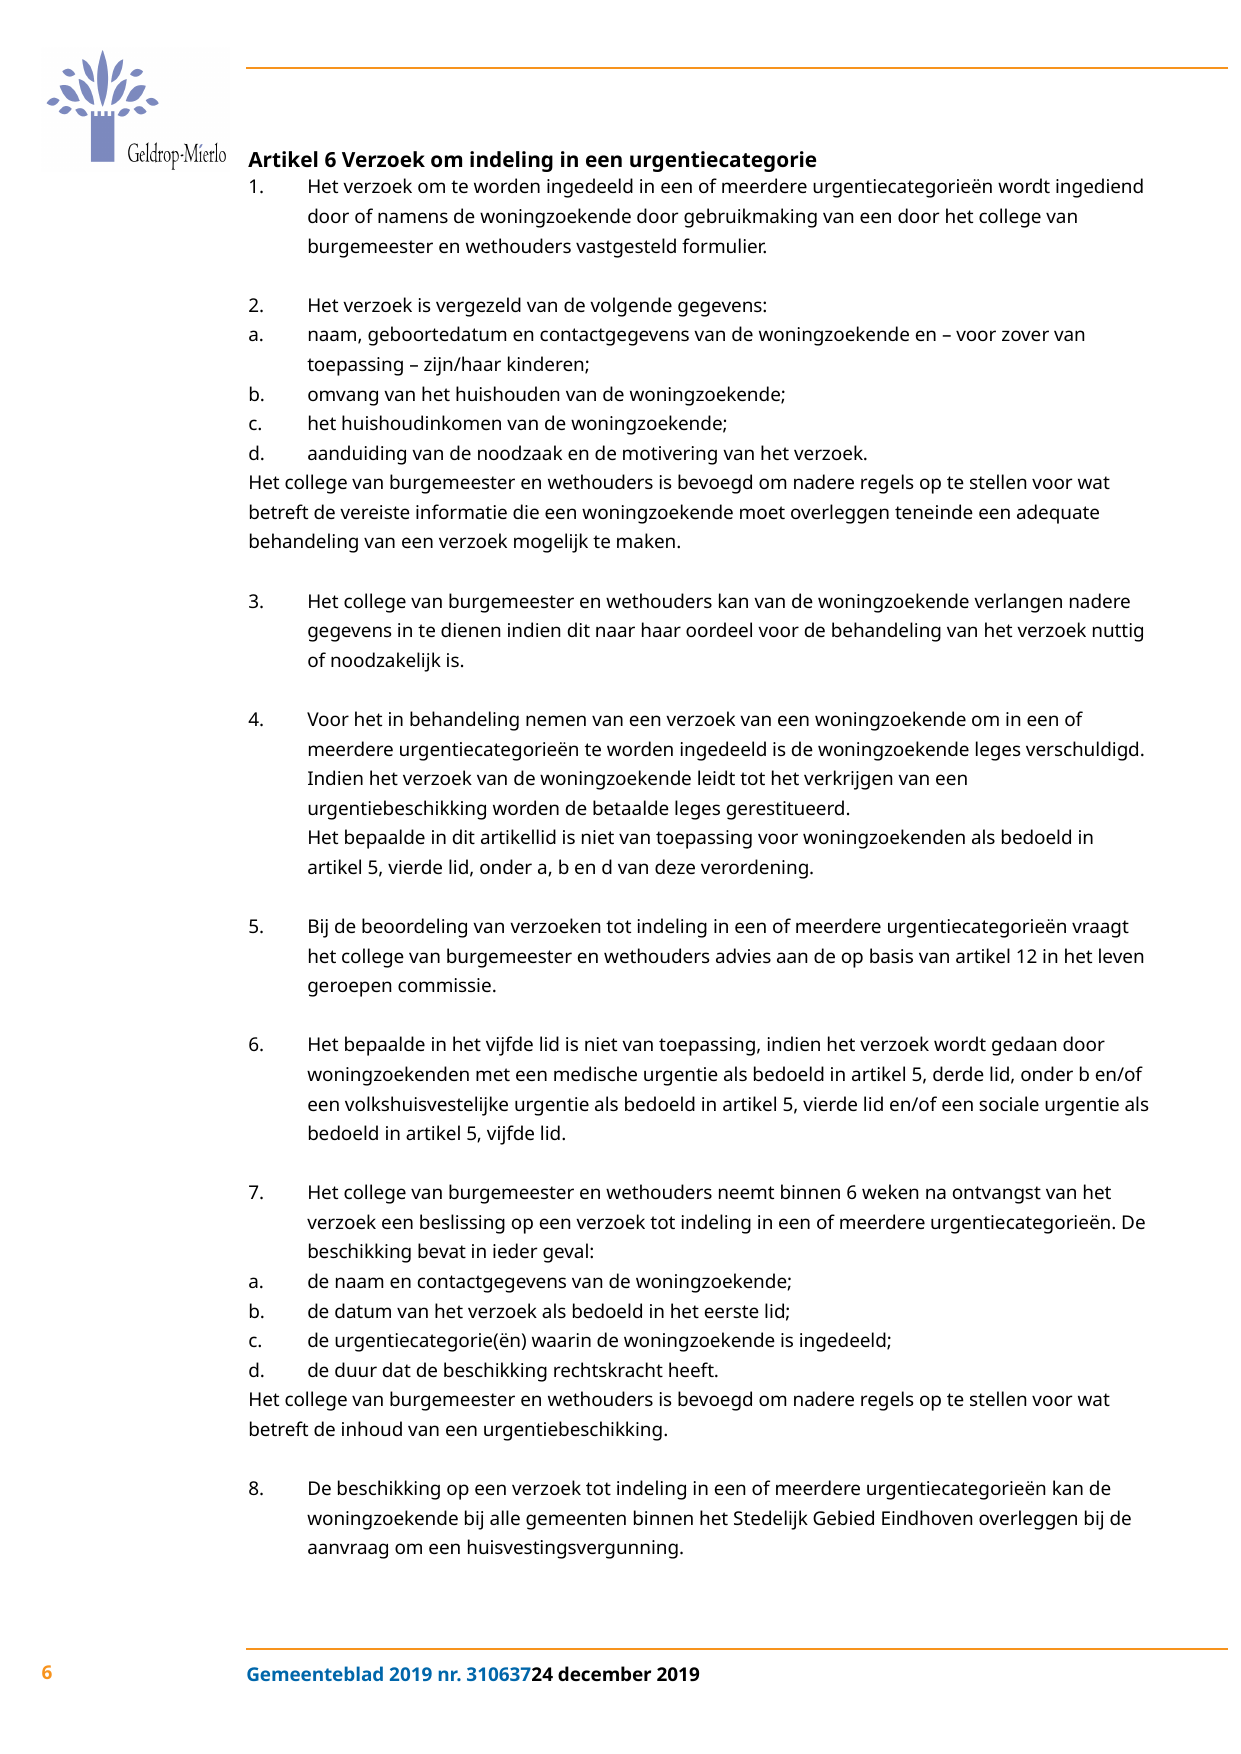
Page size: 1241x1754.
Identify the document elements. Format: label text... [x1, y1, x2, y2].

list het huishoudinkomen van de woningzoekende; [248, 410, 1152, 436]
list de duur dat de beschikking rechtskracht heeft. [248, 1357, 1152, 1383]
text Artikel 6 Verzoek om indeling in een urgentiecategorie [248, 145, 1152, 174]
list de naam en contactgegevens van de woningzoekende; [248, 1268, 1152, 1294]
list Het bepaalde in dit artikellid is niet van toepassing voor woningzoekenden als bedoeld in artikel 5, vierde lid, onder a, b en d van deze verordening. [248, 824, 1152, 880]
list Bij de beoordeling van verzoeken tot indeling in een of meerdere urgentiecategorieën vraagt het college van burgemeester en wethouders advies aan de op basis van artikel 12 in het leven geroepen commissie. [248, 913, 1152, 998]
picture [41, 47, 231, 172]
list Voor het in behandeling nemen van een verzoek van een woningzoekende om in een of meerdere urgentiecategorieën te worden ingedeeld is de woningzoekende leges verschuldigd. Indien het verzoek van de woningzoekende leidt tot het verkrijgen van een urgentiebeschikking worden de betaalde leges gerestitueerd. [248, 706, 1152, 821]
list Het college van burgemeester en wethouders neemt binnen 6 weken na ontvangst van het verzoek een beslissing op een verzoek tot indeling in een of meerdere urgentiecategorieën. De beschikking bevat in ieder geval: [248, 1179, 1152, 1264]
list de datum van het verzoek als bedoeld in het eerste lid; [248, 1298, 1152, 1323]
list Het verzoek is vergezeld van de volgende gegevens: [248, 292, 1152, 318]
list omvang van het huishouden van de woningzoekende; [248, 381, 1152, 406]
list de urgentiecategorie(ën) waarin de woningzoekende is ingedeeld; [248, 1327, 1152, 1353]
list De beschikking op een verzoek tot indeling in een of meerdere urgentiecategorieën kan de woningzoekende bij alle gemeenten binnen het Stedelijk Gebied Eindhoven overleggen bij de aanvraag om een huisvestingsvergunning. [248, 1475, 1152, 1560]
list Het bepaalde in het vijfde lid is niet van toepassing, indien het verzoek wordt gedaan door woningzoekenden met een medische urgentie als bedoeld in artikel 5, derde lid, onder b en/of een volkshuisvestelijke urgentie als bedoeld in artikel 5, vierde lid en/of een sociale urgentie als bedoeld in artikel 5, vijfde lid. [248, 1032, 1152, 1146]
text Het college van burgemeester en wethouders is bevoegd om nadere regels op te stellen voor wat betreft de vereiste informatie die een woningzoekende moet overleggen teneinde een adequate behandeling van een verzoek mogelijk te maken. [248, 469, 1152, 554]
list Het college van burgemeester en wethouders kan van de woningzoekende verlangen nadere gegevens in te dienen indien dit naar haar oordeel voor de behandeling van het verzoek nuttig of noodzakelijk is. [248, 588, 1152, 673]
list Het verzoek om te worden ingedeeld in een of meerdere urgentiecategorieën wordt ingediend door of namens de woningzoekende door gebruikmaking van een door het college van burgemeester en wethouders vastgesteld formulier. [248, 174, 1152, 258]
text Het college van burgemeester en wethouders is bevoegd om nadere regels op te stellen voor wat betreft de inhoud van een urgentiebeschikking. [248, 1387, 1152, 1442]
list naam, geboortedatum en contactgegevens van de woningzoekende en – voor zover van toepassing – zijn/haar kinderen; [248, 322, 1152, 377]
list aanduiding van de noodzaak en de motivering van het verzoek. [248, 440, 1152, 466]
